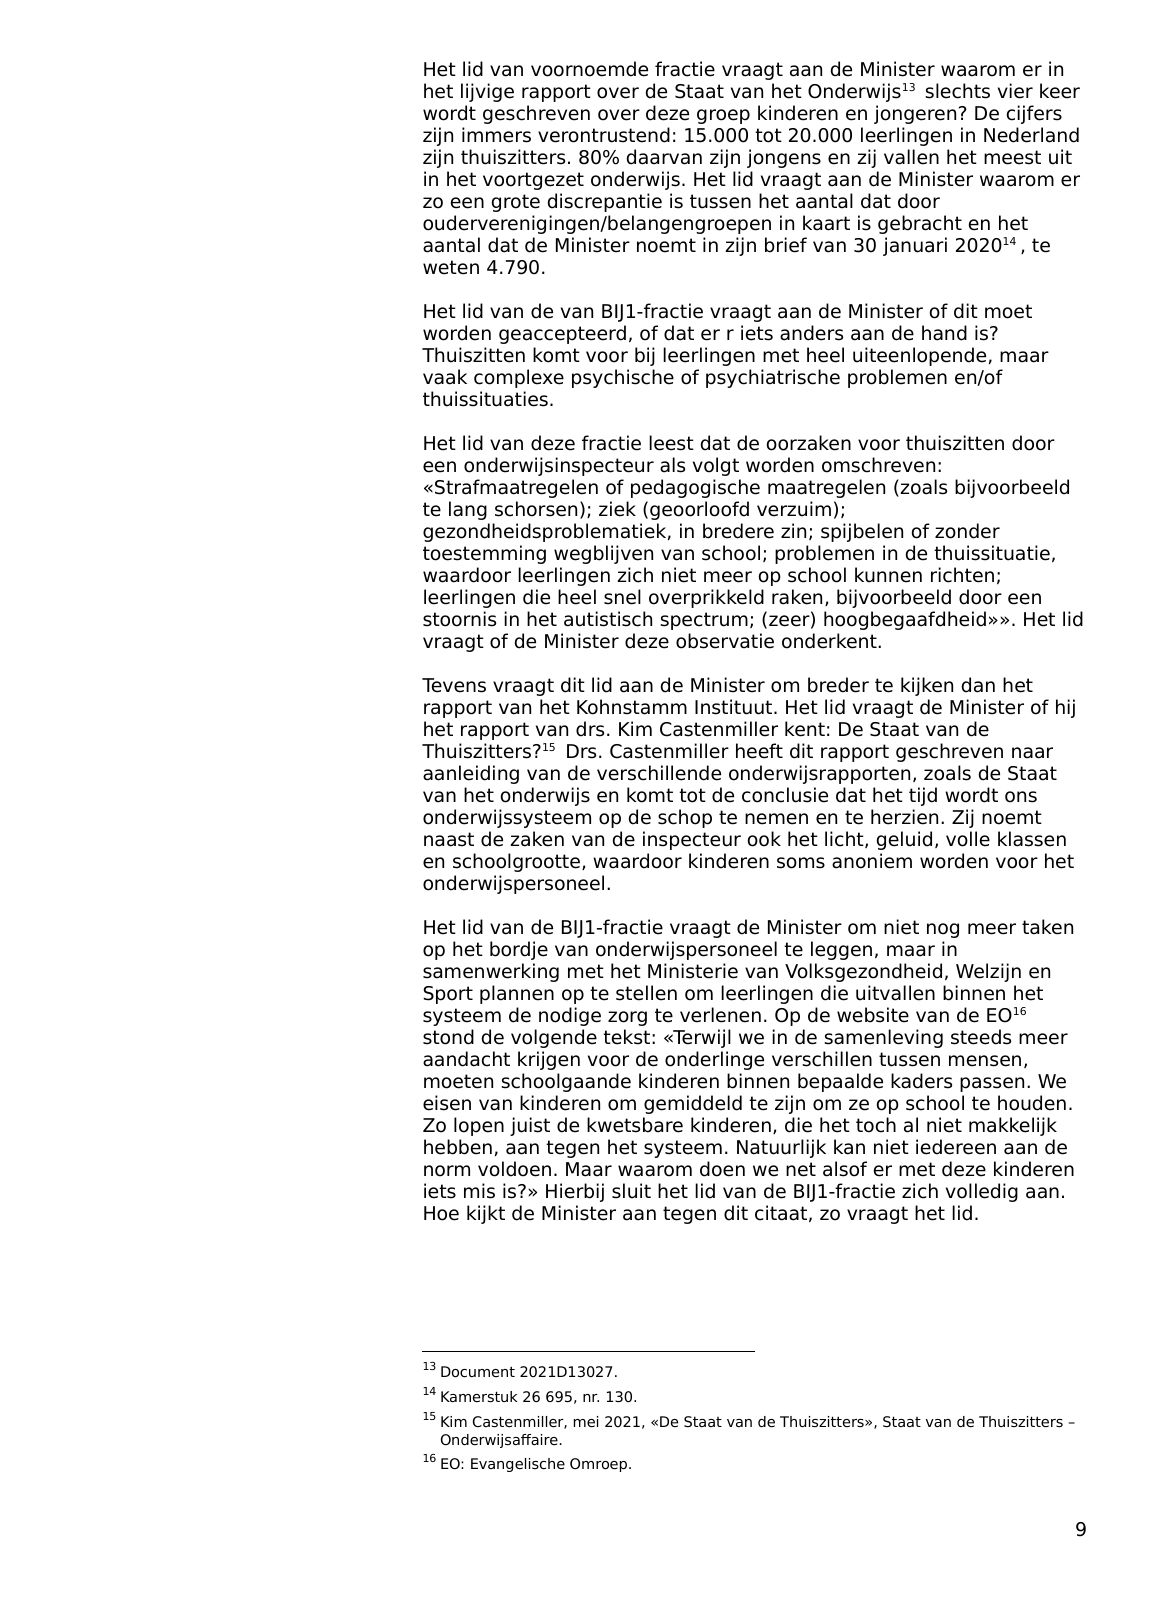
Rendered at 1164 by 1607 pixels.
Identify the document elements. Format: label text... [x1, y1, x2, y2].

text Het lid van voornoemde fractie vraagt aan de Minister waarom er in het lijvige rapport over de Staat van het Onderwijs slechts vier keer wordt geschreven over deze groep kinderen en jongeren? De cijfers zijn immers verontrustend: 15.000 tot 20.000 leerlingen in Nederland zijn thuiszitters. 80% daarvan zijn jongens en zij vallen het meest uit in het voortgezet onderwijs. Het lid vraagt aan de Minister waarom er zo een grote discrepantie is tussen het aantal dat door ouderverenigingen/belangengroepen in kaart is gebracht en het aantal dat de Minister noemt in zijn brief van 30 januari 2020, te weten 4.790. [422, 59, 1087, 279]
text Het lid van de van BIJ1-fractie vraagt aan de Minister of dit moet worden geaccepteerd, of dat er r iets anders aan de hand is? Thuiszitten komt voor bij leerlingen met heel uiteenlopende, maar vaak complexe psychische of psychiatrische problemen en/of thuissituaties. [422, 301, 1087, 411]
text Het lid van deze fractie leest dat de oorzaken voor thuiszitten door een onderwijsinspecteur als volgt worden omschreven: «Strafmaatregelen of pedagogische maatregelen (zoals bijvoorbeeld te lang schorsen); ziek (geoorloofd verzuim); gezondheidsproblematiek, in bredere zin; spijbelen of zonder toestemming wegblijven van school; problemen in de thuissituatie, waardoor leerlingen zich niet meer op school kunnen richten; leerlingen die heel snel overprikkeld raken, bijvoorbeeld door een stoornis in het autistisch spectrum; (zeer) hoogbegaafdheid»». Het lid vraagt of de Minister deze observatie onderkent. [422, 433, 1087, 653]
text EO: Evangelische Omroep. [422, 1452, 1087, 1474]
text Kim Castenmiller, mei 2021, «De Staat van de Thuiszitters», Staat van de Thuiszitters – Onderwijsaffaire. [422, 1410, 1087, 1449]
text Tevens vraagt dit lid aan de Minister om breder te kijken dan het rapport van het Kohnstamm Instituut. Het lid vraagt de Minister of hij het rapport van drs. Kim Castenmiller kent: De Staat van de Thuiszitters? Drs. Castenmiller heeft dit rapport geschreven naar aanleiding van de verschillende onderwijsrapporten, zoals de Staat van het onderwijs en komt tot de conclusie dat het tijd wordt ons onderwijssysteem op de schop te nemen en te herzien. Zij noemt naast de zaken van de inspecteur ook het licht, geluid, volle klassen en schoolgrootte, waardoor kinderen soms anoniem worden voor het onderwijspersoneel. [422, 675, 1087, 895]
text Kamerstuk 26 695, nr. 130. [422, 1385, 1087, 1407]
text Document 2021D13027. [422, 1360, 1087, 1382]
text Het lid van de BIJ1-fractie vraagt de Minister om niet nog meer taken op het bordje van onderwijspersoneel te leggen, maar in samenwerking met het Ministerie van Volksgezondheid, Welzijn en Sport plannen op te stellen om leerlingen die uitvallen binnen het systeem de nodige zorg te verlenen. Op de website van de EO stond de volgende tekst: «Terwijl we in de samenleving steeds meer aandacht krijgen voor de onderlinge verschillen tussen mensen, moeten schoolgaande kinderen binnen bepaalde kaders passen. We eisen van kinderen om gemiddeld te zijn om ze op school te houden. Zo lopen juist de kwetsbare kinderen, die het toch al niet makkelijk hebben, aan tegen het systeem. Natuurlijk kan niet iedereen aan de norm voldoen. Maar waarom doen we net alsof er met deze kinderen iets mis is?» Hierbij sluit het lid van de BIJ1-fractie zich volledig aan. Hoe kijkt de Minister aan tegen dit citaat, zo vraagt het lid. [422, 917, 1087, 1225]
